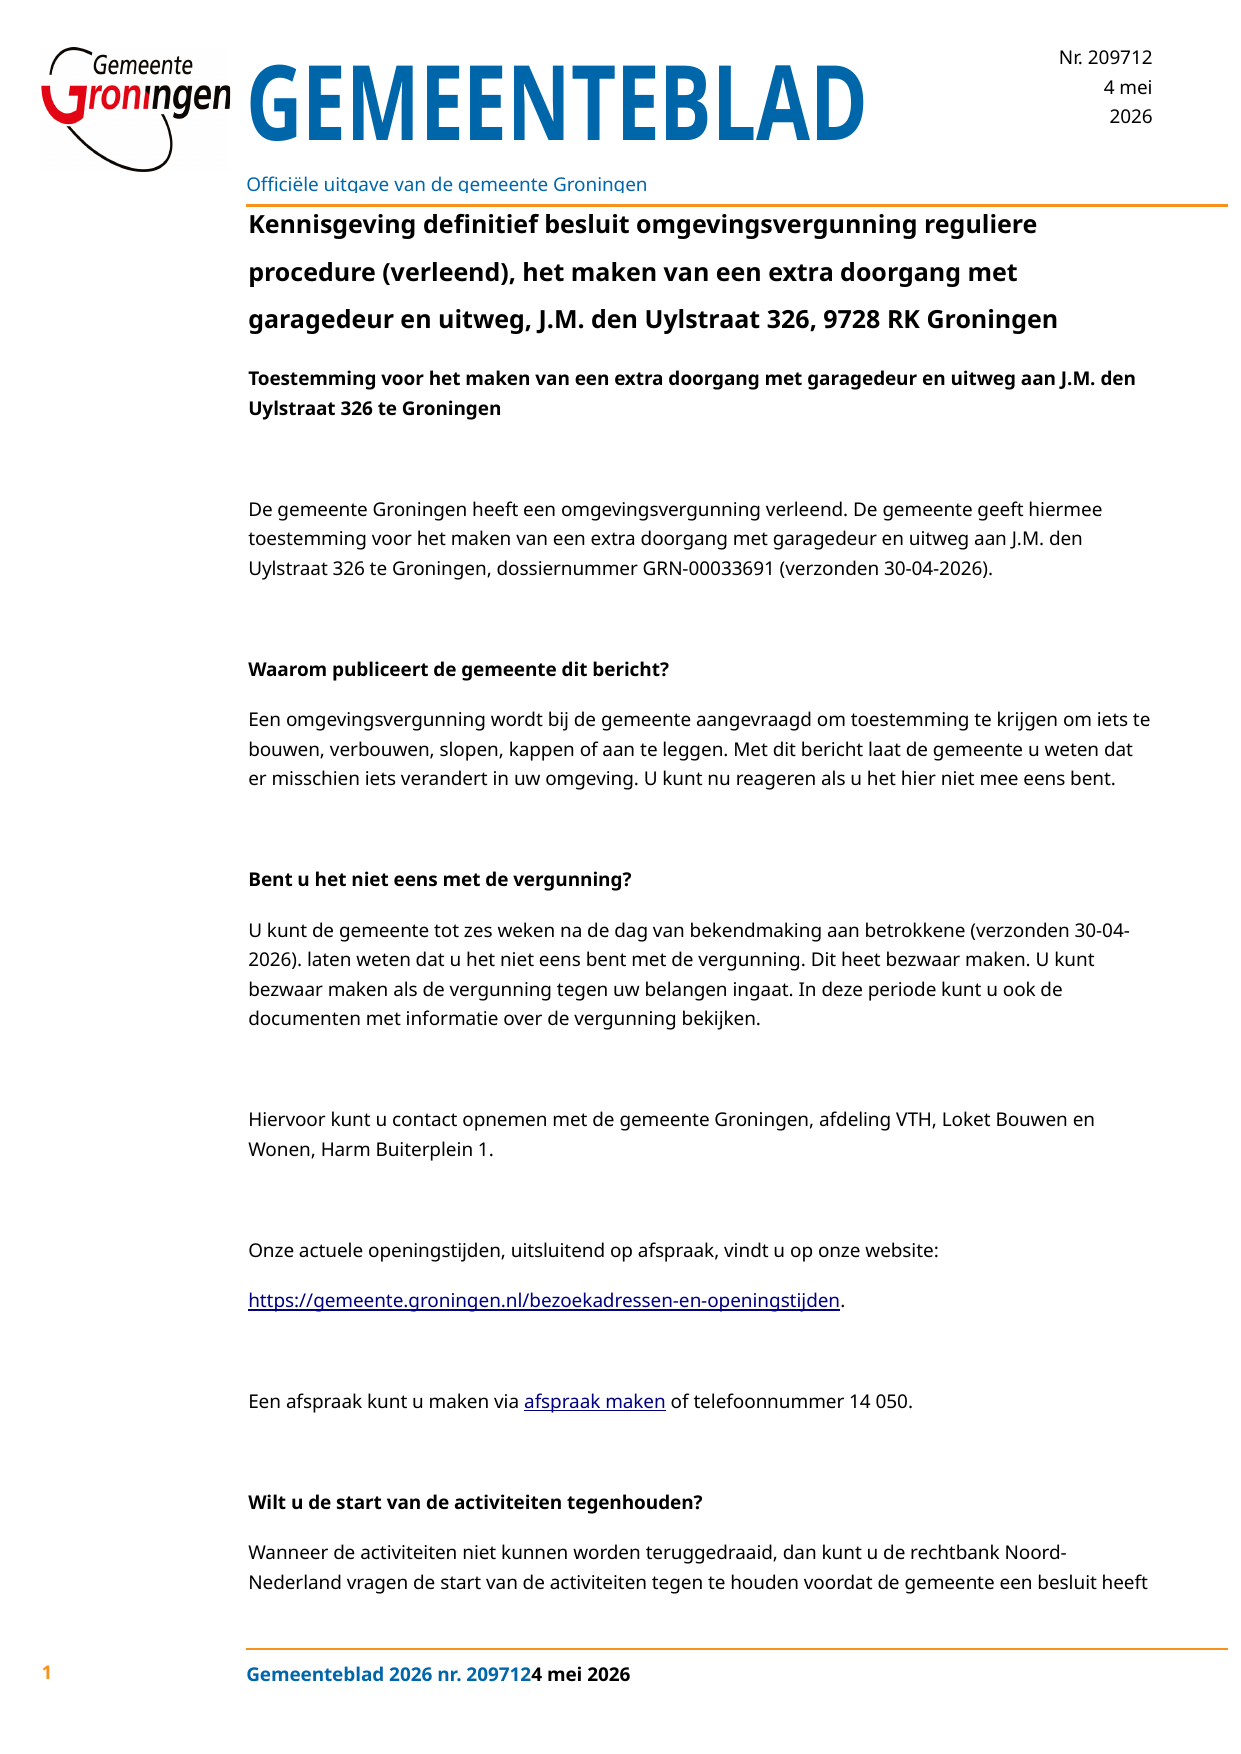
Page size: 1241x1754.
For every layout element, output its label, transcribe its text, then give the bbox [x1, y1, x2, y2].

text Wanneer de activiteiten niet kunnen worden teruggedraaid, dan kunt u de rechtbank Noord-Nederland vragen de start van de activiteiten tegen te houden voordat de gemeente een besluit heeft [248, 1539, 1152, 1594]
text Wilt u de start van de activiteiten tegenhouden? [248, 1489, 1152, 1514]
text Toestemming voor het maken van een extra doorgang met garagedeur en uitweg aan J.M. den Uylstraat 326 te Groningen [248, 366, 1152, 421]
text Hiervoor kunt u contact opnemen met de gemeente Groningen, afdeling VTH, Loket Bouwen en Wonen, Harm Buiterplein 1. [248, 1106, 1152, 1162]
text Bent u het niet eens met de vergunning? [248, 866, 1152, 892]
text Een omgevingsvergunning wordt bij de gemeente aangevraagd om toestemming te krijgen om iets te bouwen, verbouwen, slopen, kappen of aan te leggen. Met dit bericht laat de gemeente u weten dat er misschien iets verandert in uw omgeving. U kunt nu reageren als u het hier niet mee eens bent. [248, 706, 1152, 791]
text Kennisgeving definitief besluit omgevingsvergunning reguliere procedure (verleend), het maken van een extra doorgang met garagedeur en uitweg, J.M. den Uylstraat 326, 9728 RK Groningen [248, 207, 1152, 336]
picture [41, 47, 231, 172]
text Waarom publiceert de gemeente dit bericht? [248, 656, 1152, 682]
text https://gemeente.groningen.nl/bezoekadressen-en-openingstijden. [248, 1287, 1152, 1313]
text Onze actuele openingstijden, uitsluitend op afspraak, vindt u op onze website: [248, 1237, 1152, 1262]
text U kunt de gemeente tot zes weken na de dag van bekendmaking aan betrokkene (verzonden 30-04-2026). laten weten dat u het niet eens bent met de vergunning. Dit heet bezwaar maken. U kunt bezwaar maken als de vergunning tegen uw belangen ingaat. In deze periode kunt u ook de documenten met informatie over de vergunning bekijken. [248, 917, 1152, 1031]
text Een afspraak kunt u maken via afspraak maken of telefoonnummer 14 050. [248, 1388, 1152, 1414]
text De gemeente Groningen heeft een omgevingsvergunning verleend. De gemeente geeft hiermee toestemming voor het maken van een extra doorgang met garagedeur en uitweg aan J.M. den Uylstraat 326 te Groningen, dossiernummer GRN-00033691 (verzonden 30-04-2026). [248, 496, 1152, 581]
